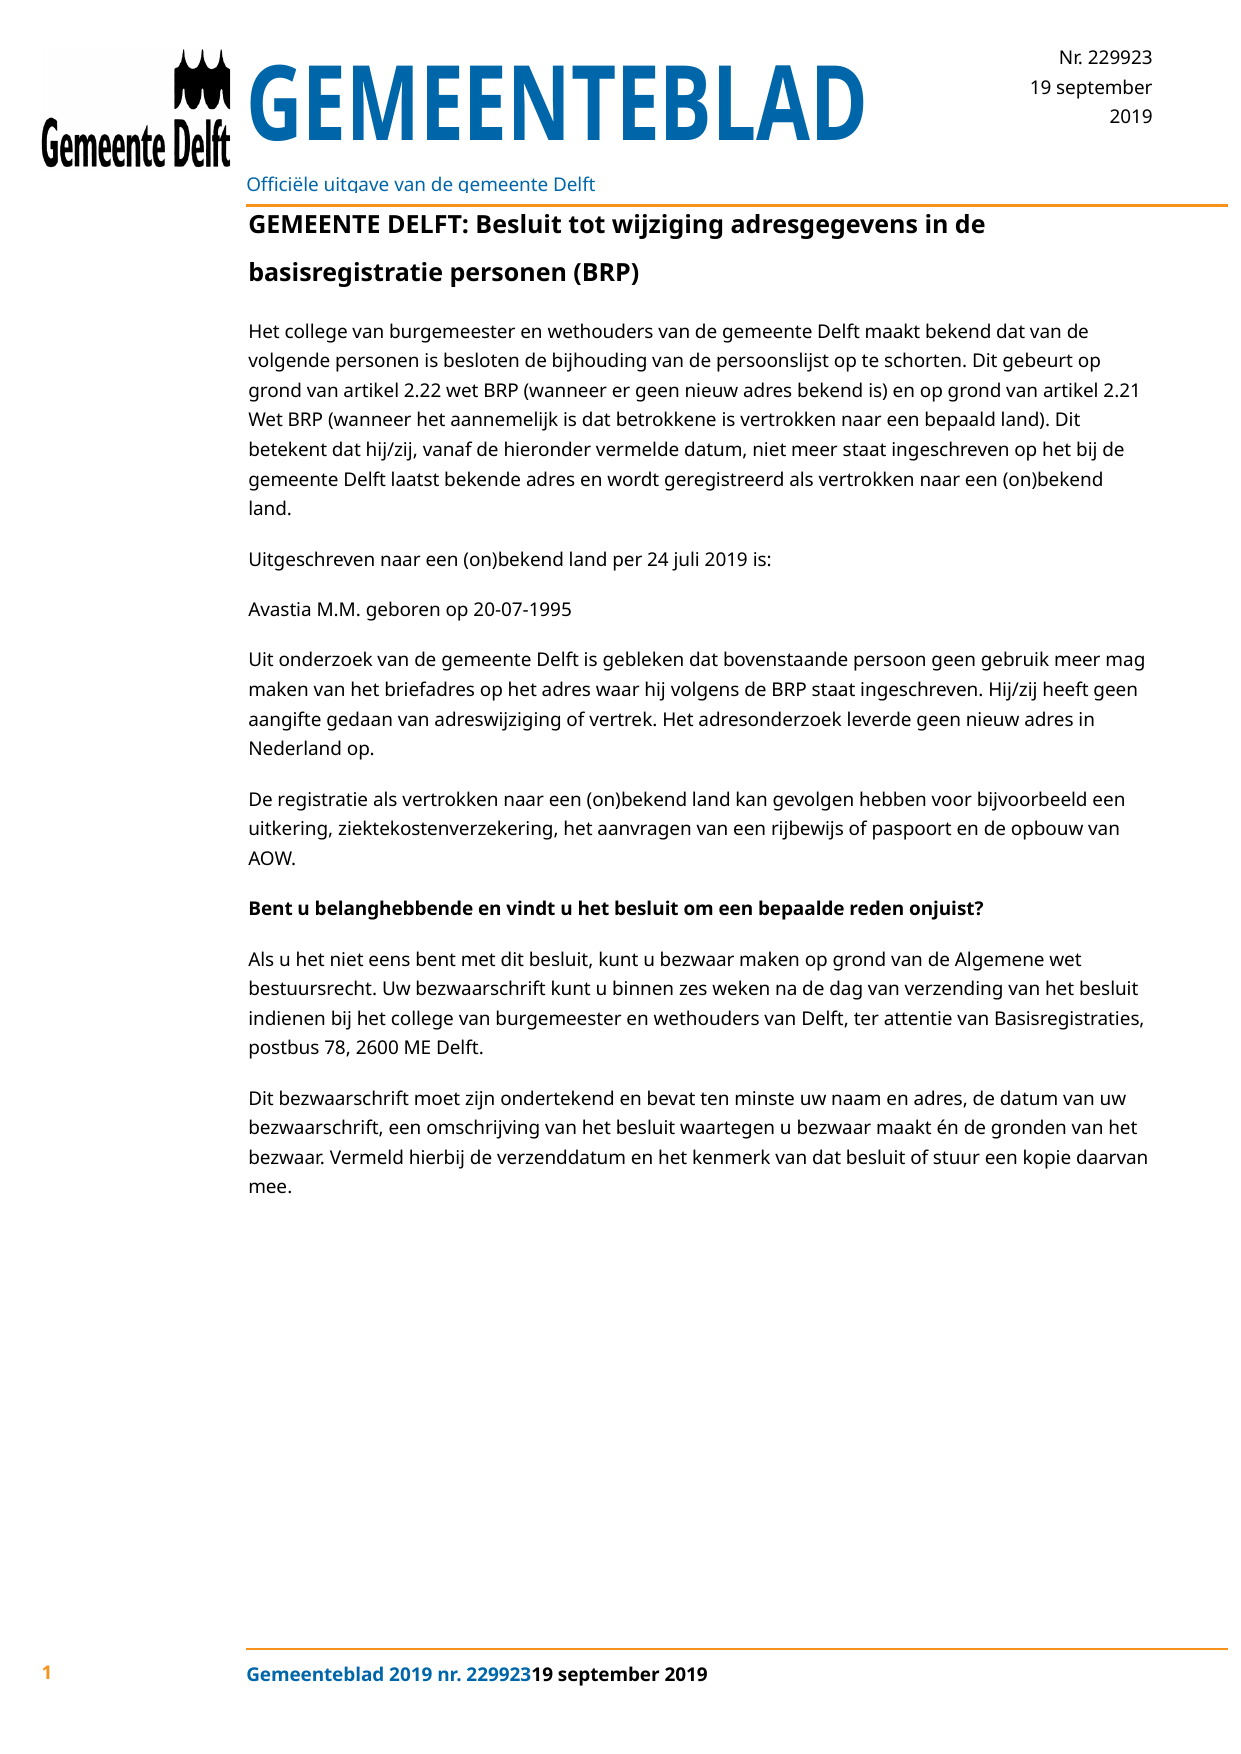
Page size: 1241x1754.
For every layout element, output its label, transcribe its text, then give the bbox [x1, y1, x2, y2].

picture [41, 47, 231, 172]
text Dit bezwaarschrift moet zijn ondertekend en bevat ten minste uw naam en adres, de datum van uw bezwaarschrift, een omschrijving van het besluit waartegen u bezwaar maakt én de gronden van het bezwaar. Vermeld hierbij de verzenddatum en het kenmerk van dat besluit of stuur een kopie daarvan mee. [248, 1085, 1152, 1199]
text Avastia M.M. geboren op 20-07-1995 [248, 596, 1152, 622]
text Uitgeschreven naar een (on)bekend land per 24 juli 2019 is: [248, 546, 1152, 572]
text Uit onderzoek van de gemeente Delft is gebleken dat bovenstaande persoon geen gebruik meer mag maken van het briefadres op het adres waar hij volgens de BRP staat ingeschreven. Hij/zij heeft geen aangifte gedaan van adreswijziging of vertrek. Het adresonderzoek leverde geen nieuw adres in Nederland op. [248, 647, 1152, 761]
text Het college van burgemeester en wethouders van de gemeente Delft maakt bekend dat van de volgende personen is besloten de bijhouding van de persoonslijst op te schorten. Dit gebeurt op grond van artikel 2.22 wet BRP (wanneer er geen nieuw adres bekend is) en op grond van artikel 2.21 Wet BRP (wanneer het aannemelijk is dat betrokkene is vertrokken naar een bepaald land). Dit betekent dat hij/zij, vanaf de hieronder vermelde datum, niet meer staat ingeschreven op het bij de gemeente Delft laatst bekende adres en wordt geregistreerd als vertrokken naar een (on)bekend land. [248, 318, 1152, 521]
text Bent u belanghebbende en vindt u het besluit om een bepaalde reden onjuist? [248, 895, 1152, 921]
text Als u het niet eens bent met dit besluit, kunt u bezwaar maken op grond van de Algemene wet bestuursrecht. Uw bezwaarschrift kunt u binnen zes weken na de dag van verzending van het besluit indienen bij het college van burgemeester en wethouders van Delft, ter attentie van Basisregistraties, postbus 78, 2600 ME Delft. [248, 946, 1152, 1060]
text GEMEENTE DELFT: Besluit tot wijziging adresgegevens in de basisregistratie personen (BRP) [248, 207, 1152, 288]
text De registratie als vertrokken naar een (on)bekend land kan gevolgen hebben voor bijvoorbeeld een uitkering, ziektekostenverzekering, het aanvragen van een rijbewijs of paspoort en de opbouw van AOW. [248, 786, 1152, 871]
